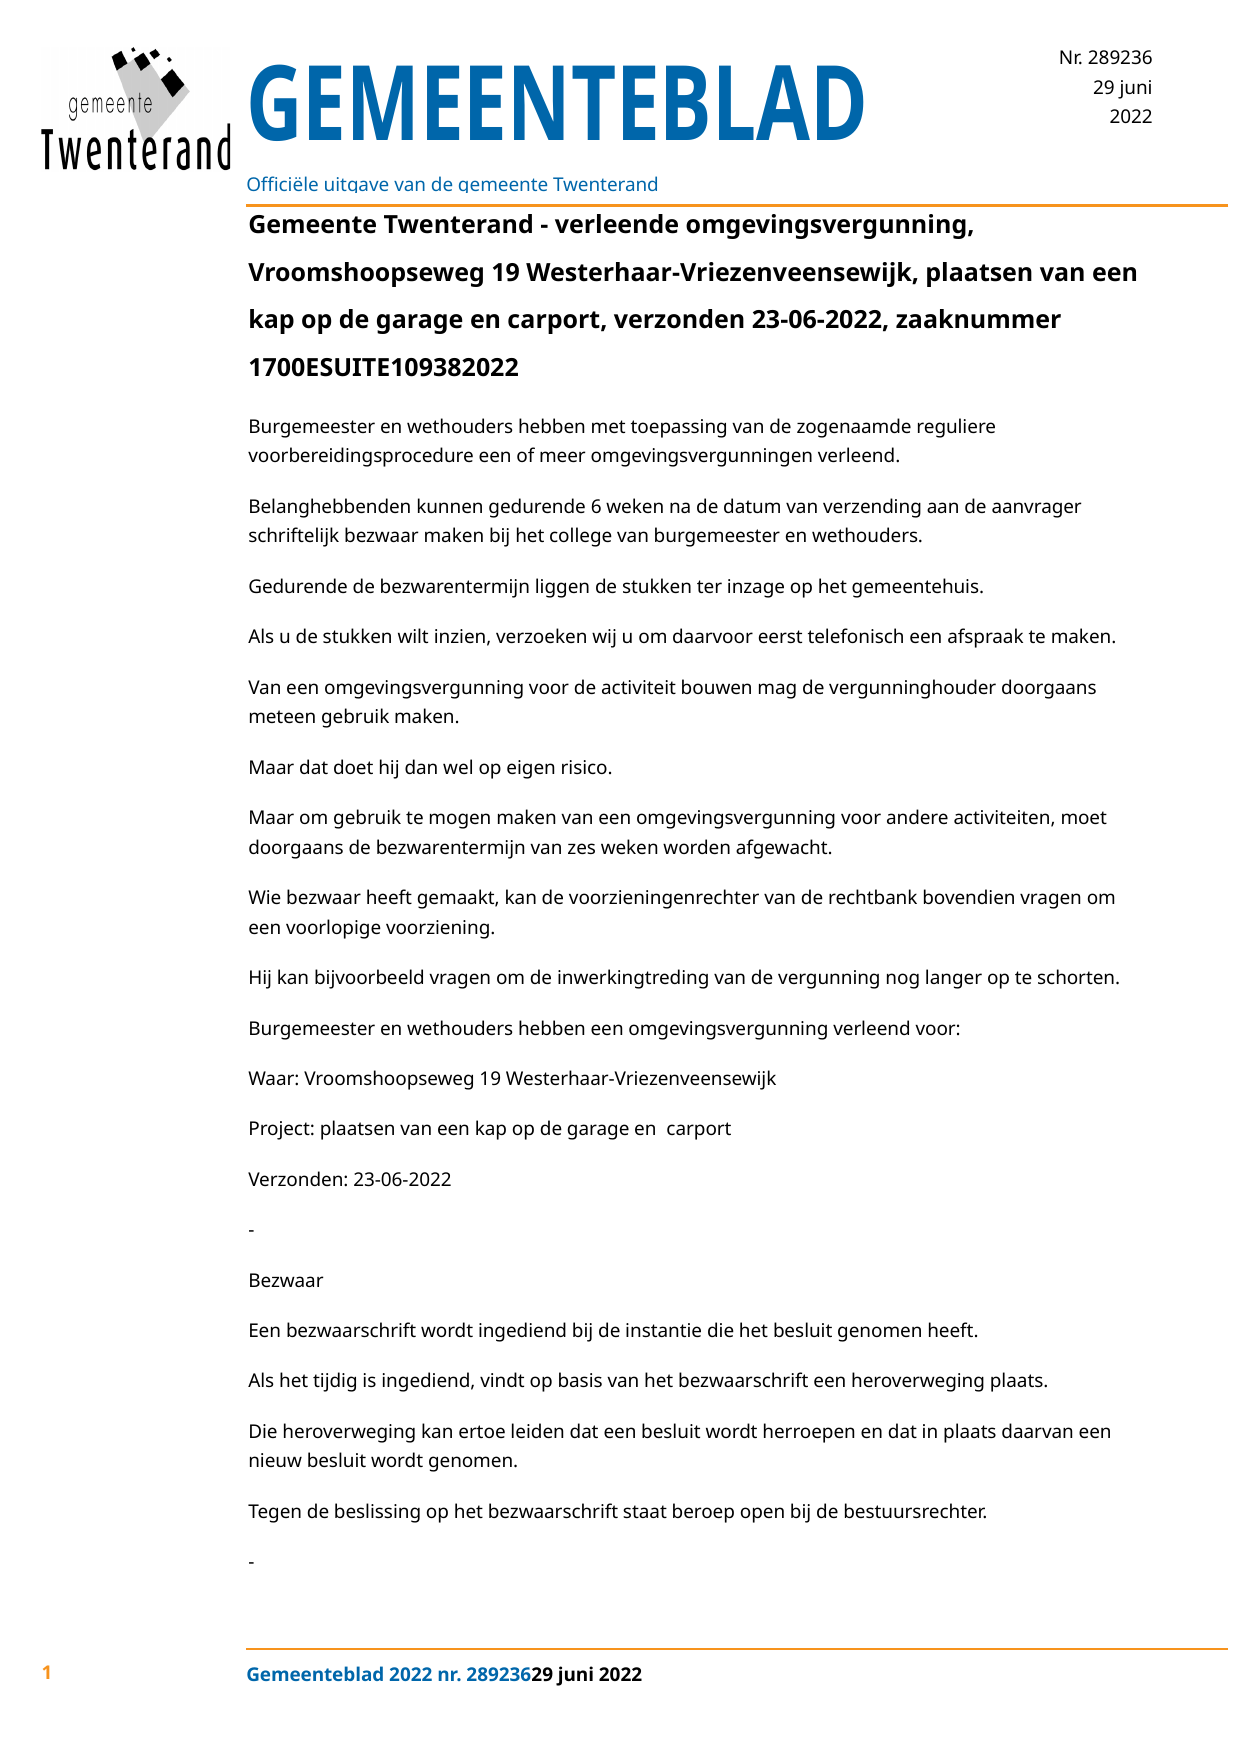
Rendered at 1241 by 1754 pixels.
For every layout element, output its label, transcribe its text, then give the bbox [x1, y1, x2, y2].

text Burgemeester en wethouders hebben een omgevingsvergunning verleend voor: [248, 1015, 1152, 1041]
text Maar om gebruik te mogen maken van een omgevingsvergunning voor andere activiteiten, moet doorgaans de bezwarentermijn van zes weken worden afgewacht. [248, 804, 1152, 860]
text Belanghebbenden kunnen gedurende 6 weken na de datum van verzending aan de aanvrager schriftelijk bezwaar maken bij het college van burgemeester en wethouders. [248, 493, 1152, 548]
text Maar dat doet hij dan wel op eigen risico. [248, 754, 1152, 780]
text Gedurende de bezwarentermijn liggen de stukken ter inzage op het gemeentehuis. [248, 573, 1152, 599]
text Als u de stukken wilt inzien, verzoeken wij u om daarvoor eerst telefonisch een afspraak te maken. [248, 623, 1152, 649]
text Van een omgevingsvergunning voor de activiteit bouwen mag de vergunninghouder doorgaans meteen gebruik maken. [248, 674, 1152, 729]
text Waar: Vroomshoopseweg 19 Westerhaar-Vriezenveensewijk [248, 1065, 1152, 1091]
text Bezwaar [248, 1267, 1152, 1293]
text - [248, 1216, 1152, 1242]
text Een bezwaarschrift wordt ingediend bij de instantie die het besluit genomen heeft. [248, 1317, 1152, 1343]
text Wie bezwaar heeft gemaakt, kan de voorzieningenrechter van de rechtbank bovendien vragen om een voorlopige voorziening. [248, 884, 1152, 940]
picture [41, 47, 231, 172]
text Gemeente Twenterand - verleende omgevingsvergunning, Vroomshoopseweg 19 Westerhaar-Vriezenveensewijk, plaatsen van een kap op de garage en carport, verzonden 23-06-2022, zaaknummer 1700ESUITE109382022 [248, 207, 1152, 384]
text Verzonden: 23-06-2022 [248, 1166, 1152, 1192]
text Als het tijdig is ingediend, vindt op basis van het bezwaarschrift een heroverweging plaats. [248, 1368, 1152, 1393]
text - [248, 1548, 1152, 1574]
text Die heroverweging kan ertoe leiden dat een besluit wordt herroepen en dat in plaats daarvan een nieuw besluit wordt genomen. [248, 1418, 1152, 1473]
text Burgemeester en wethouders hebben met toepassing van de zogenaamde reguliere voorbereidingsprocedure een of meer omgevingsvergunningen verleend. [248, 413, 1152, 468]
text Hij kan bijvoorbeeld vragen om de inwerkingtreding van de vergunning nog langer op te schorten. [248, 964, 1152, 990]
text Project: plaatsen van een kap op de garage en carport [248, 1116, 1152, 1141]
text Tegen de beslissing op het bezwaarschrift staat beroep open bij de bestuursrechter. [248, 1498, 1152, 1524]
